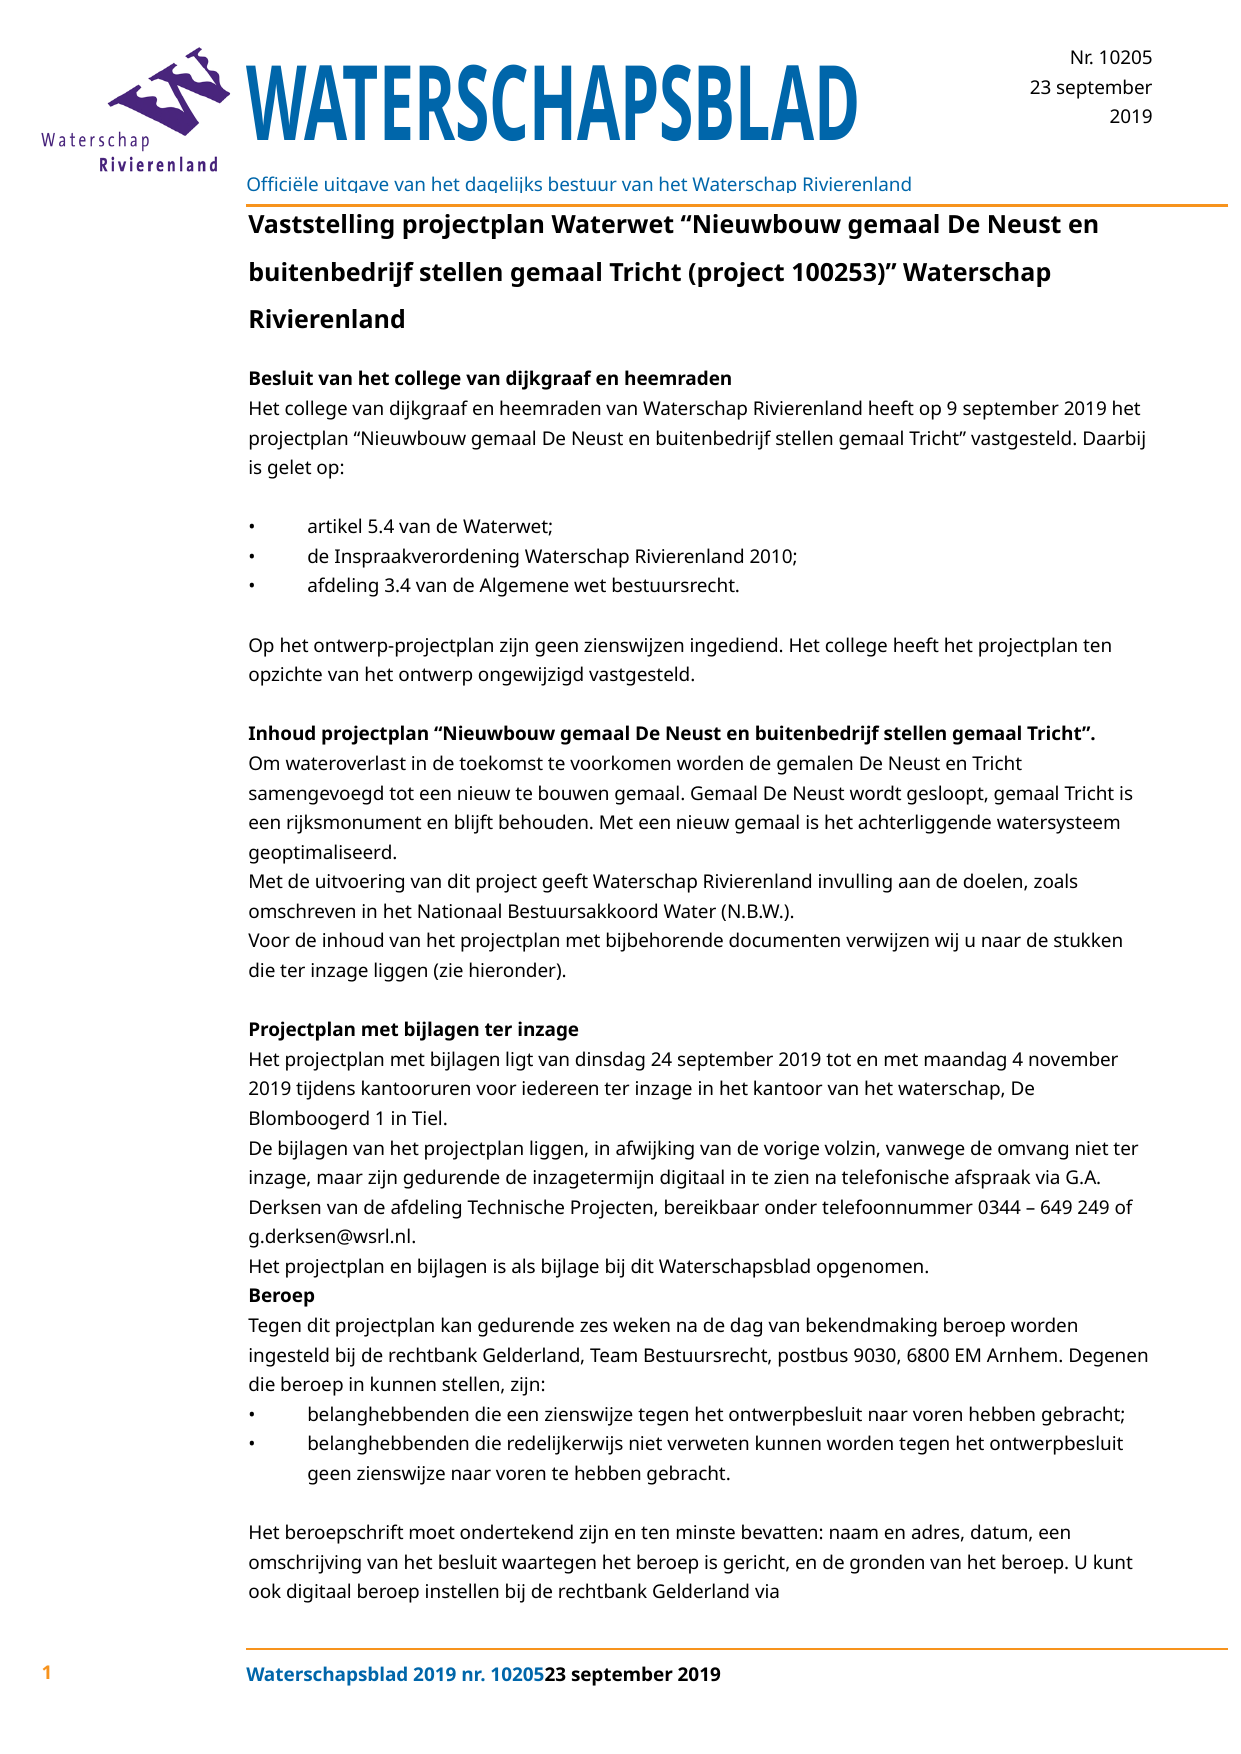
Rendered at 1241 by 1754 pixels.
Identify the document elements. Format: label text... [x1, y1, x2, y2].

text Het projectplan met bijlagen ligt van dinsdag 24 september 2019 tot en met maandag 4 november 2019 tijdens kantooruren voor iedereen ter inzage in het kantoor van het waterschap, De Blomboogerd 1 in Tiel. [248, 1046, 1152, 1131]
text Vaststelling projectplan Waterwet “Nieuwbouw gemaal De Neust en buitenbedrijf stellen gemaal Tricht (project 100253)” Waterschap Rivierenland [248, 207, 1152, 336]
text Het projectplan en bijlagen is als bijlage bij dit Waterschapsblad opgenomen. [248, 1253, 1152, 1279]
text Om wateroverlast in de toekomst te voorkomen worden de gemalen De Neust en Tricht samengevoegd tot een nieuw te bouwen gemaal. Gemaal De Neust wordt gesloopt, gemaal Tricht is een rijksmonument en blijft behouden. Met een nieuw gemaal is het achterliggende watersysteem geoptimaliseerd. [248, 750, 1152, 864]
text Het beroepschrift moet ondertekend zijn en ten minste bevatten: naam en adres, datum, een omschrijving van het besluit waartegen het beroep is gericht, en de gronden van het beroep. U kunt ook digitaal beroep instellen bij de rechtbank Gelderland via [248, 1519, 1152, 1604]
text Voor de inhoud van het projectplan met bijbehorende documenten verwijzen wij u naar de stukken die ter inzage liggen (zie hieronder). [248, 928, 1152, 983]
list belanghebbenden die redelijkerwijs niet verweten kunnen worden tegen het ontwerpbesluit geen zienswijze naar voren te hebben gebracht. [248, 1431, 1152, 1486]
text Tegen dit projectplan kan gedurende zes weken na de dag van bekendmaking beroep worden ingesteld bij de rechtbank Gelderland, Team Bestuursrecht, postbus 9030, 6800 EM Arnhem. Degenen die beroep in kunnen stellen, zijn: [248, 1312, 1152, 1397]
text Beroep [248, 1283, 1152, 1308]
text Inhoud projectplan “Nieuwbouw gemaal De Neust en buitenbedrijf stellen gemaal Tricht”. [248, 721, 1152, 746]
text Met de uitvoering van dit project geeft Waterschap Rivierenland invulling aan de doelen, zoals omschreven in het Nationaal Bestuursakkoord Water (N.B.W.). [248, 868, 1152, 924]
list afdeling 3.4 van de Algemene wet bestuursrecht. [248, 573, 1152, 598]
list artikel 5.4 van de Waterwet; [248, 513, 1152, 539]
picture [41, 47, 231, 172]
text Op het ontwerp-projectplan zijn geen zienswijzen ingediend. Het college heeft het projectplan ten opzichte van het ontwerp ongewijzigd vastgesteld. [248, 632, 1152, 687]
text De bijlagen van het projectplan liggen, in afwijking van de vorige volzin, vanwege de omvang niet ter inzage, maar zijn gedurende de inzagetermijn digitaal in te zien na telefonische afspraak via G.A. Derksen van de afdeling Technische Projecten, bereikbaar onder telefoonnummer 0344 – 649 249 of g.derksen@wsrl.nl. [248, 1135, 1152, 1249]
list de Inspraakverordening Waterschap Rivierenland 2010; [248, 543, 1152, 569]
text Projectplan met bijlagen ter inzage [248, 1016, 1152, 1042]
text Besluit van het college van dijkgraaf en heemraden [248, 366, 1152, 391]
text Het college van dijkgraaf en heemraden van Waterschap Rivierenland heeft op 9 september 2019 het projectplan “Nieuwbouw gemaal De Neust en buitenbedrijf stellen gemaal Tricht” vastgesteld. Daarbij is gelet op: [248, 395, 1152, 480]
list belanghebbenden die een zienswijze tegen het ontwerpbesluit naar voren hebben gebracht; [248, 1401, 1152, 1427]
